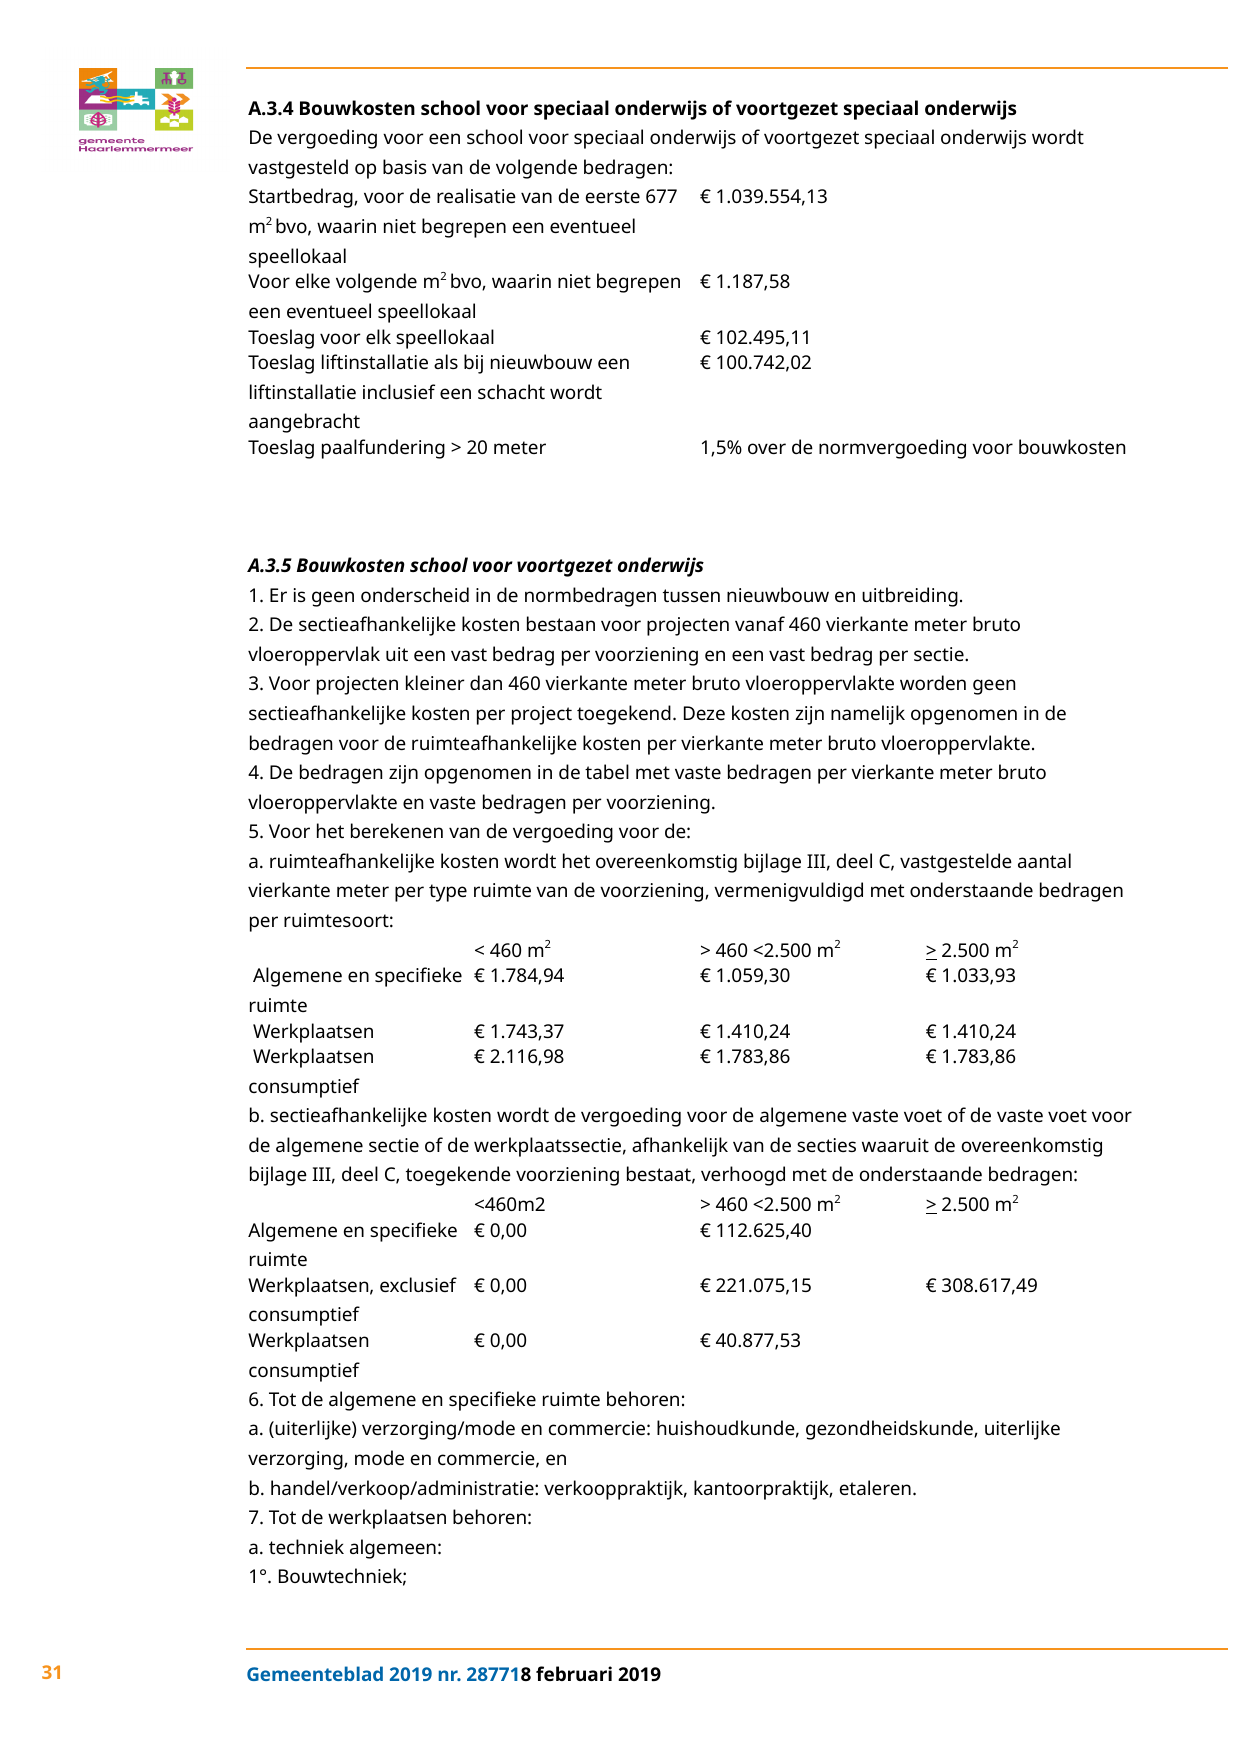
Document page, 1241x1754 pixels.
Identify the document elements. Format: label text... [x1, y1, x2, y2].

table_cell € 1.783,86 [700, 1044, 926, 1099]
table_cell € 0,00 [474, 1217, 700, 1272]
table_header Startbedrag, voor de realisatie van de eerste 677 m2 bvo, waarin niet begrepen een eventueel speellokaal [248, 184, 700, 268]
table_cell € 308.617,49 [926, 1272, 1152, 1327]
table_cell € 0,00 [474, 1272, 700, 1327]
picture [41, 47, 231, 172]
table_cell € 2.116,98 [474, 1044, 700, 1099]
table_cell € 112.625,40 [700, 1217, 926, 1272]
table_cell Werkplaatsen [248, 1018, 474, 1044]
table_cell € 40.877,53 [700, 1328, 926, 1383]
table_header < 460 m2 [474, 937, 700, 963]
text A.3.4 Bouwkosten school voor speciaal onderwijs of voortgezet speciaal onderwijs [248, 95, 1152, 121]
text 2. De sectieafhankelijke kosten bestaan voor projecten vanaf 460 vierkante meter bruto vloeroppervlak uit een vast bedrag per voorziening en een vast bedrag per sectie. [248, 611, 1152, 667]
table_cell Algemene en specifieke ruimte [248, 1217, 474, 1272]
text a. ruimteafhankelijke kosten wordt het overeenkomstig bijlage III, deel C, vastgestelde aantal vierkante meter per type ruimte van de voorziening, vermenigvuldigd met onderstaande bedragen per ruimtesoort: [248, 848, 1152, 933]
table_cell € 1.410,24 [700, 1018, 926, 1044]
table_cell € 102.495,11 [700, 324, 1152, 349]
table_header > 460 <2.500 m2 [700, 937, 926, 963]
table_cell Algemene en specifieke ruimte [248, 963, 474, 1018]
text b. sectieafhankelijke kosten wordt de vergoeding voor de algemene vaste voet of de vaste voet voor de algemene sectie of de werkplaatssectie, afhankelijk van de secties waaruit de overeenkomstig bijlage III, deel C, toegekende voorziening bestaat, verhoogd met de onderstaande bedragen: [248, 1102, 1152, 1187]
table_header [248, 937, 474, 963]
table_header > 2.500 m2 [926, 937, 1152, 963]
text 3. Voor projecten kleiner dan 460 vierkante meter bruto vloeroppervlakte worden geen sectieafhankelijke kosten per project toegekend. Deze kosten zijn namelijk opgenomen in de bedragen voor de ruimteafhankelijke kosten per vierkante meter bruto vloeroppervlakte. [248, 671, 1152, 755]
table_header > 2.500 m2 [926, 1191, 1152, 1217]
text 4. De bedragen zijn opgenomen in de tabel met vaste bedragen per vierkante meter bruto vloeroppervlakte en vaste bedragen per voorziening. [248, 759, 1152, 814]
text 7. Tot de werkplaatsen behoren: [248, 1504, 1152, 1530]
table_cell 1,5% over de normvergoeding voor bouwkosten [700, 435, 1152, 460]
table_cell € 0,00 [474, 1328, 700, 1383]
table_cell Toeslag voor elk speellokaal [248, 324, 700, 349]
table_cell Voor elke volgende m2 bvo, waarin niet begrepen een eventueel speellokaal [248, 269, 700, 324]
table_header <460m2 [474, 1191, 700, 1217]
table_cell Werkplaatsen consumptief [248, 1044, 474, 1099]
text 1. Er is geen onderscheid in de normbedragen tussen nieuwbouw en uitbreiding. [248, 582, 1152, 607]
table_cell Werkplaatsen, exclusief consumptief [248, 1272, 474, 1327]
table_header > 460 <2.500 m2 [700, 1191, 926, 1217]
table_header [248, 1191, 474, 1217]
table_cell € 1.187,58 [700, 269, 1152, 324]
table_cell € 1.783,86 [926, 1044, 1152, 1099]
text 5. Voor het berekenen van de vergoeding voor de: [248, 818, 1152, 844]
text De vergoeding voor een school voor speciaal onderwijs of voortgezet speciaal onderwijs wordt vastgesteld op basis van de volgende bedragen: [248, 124, 1152, 180]
table_cell € 221.075,15 [700, 1272, 926, 1327]
table_cell Werkplaatsen consumptief [248, 1328, 474, 1383]
table_cell € 1.059,30 [700, 963, 926, 1018]
text 6. Tot de algemene en specifieke ruimte behoren: [248, 1386, 1152, 1412]
table_cell € 1.410,24 [926, 1018, 1152, 1044]
table_header € 1.039.554,13 [700, 184, 1152, 268]
text a. (uiterlijke) verzorging/mode en commercie: huishoudkunde, gezondheidskunde, uiterlijke verzorging, mode en commercie, en [248, 1416, 1152, 1471]
table_cell € 1.784,94 [474, 963, 700, 1018]
table_cell Toeslag liftinstallatie als bij nieuwbouw een liftinstallatie inclusief een schacht wordt aangebracht [248, 350, 700, 434]
text 1°. Bouwtechniek; [248, 1563, 1152, 1589]
table_cell € 100.742,02 [700, 350, 1152, 434]
table_cell € 1.743,37 [474, 1018, 700, 1044]
text A.3.5 Bouwkosten school voor voortgezet onderwijs [248, 552, 1152, 578]
table_cell Toeslag paalfundering > 20 meter [248, 435, 700, 460]
text a. techniek algemeen: [248, 1534, 1152, 1559]
text b. handel/verkoop/administratie: verkooppraktijk, kantoorpraktijk, etaleren. [248, 1475, 1152, 1500]
table_cell € 1.033,93 [926, 963, 1152, 1018]
